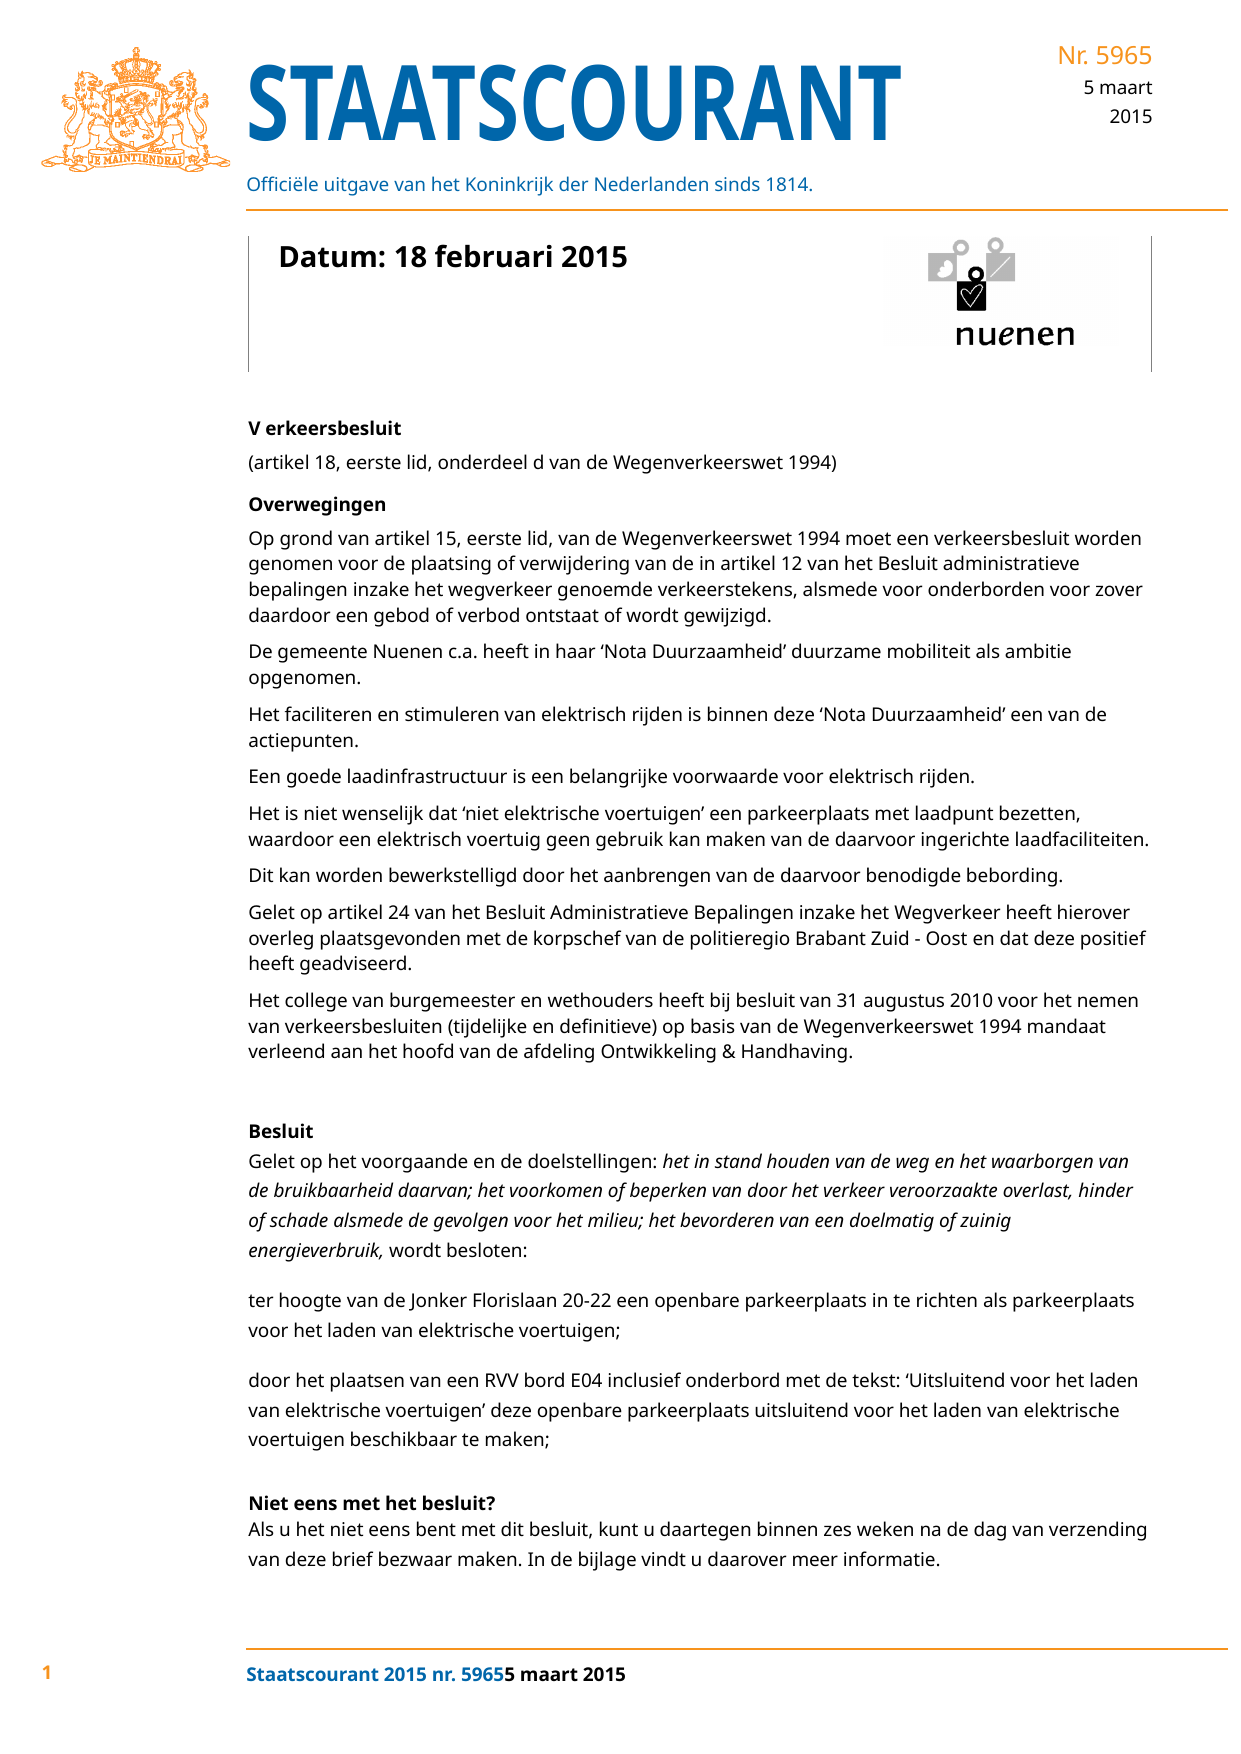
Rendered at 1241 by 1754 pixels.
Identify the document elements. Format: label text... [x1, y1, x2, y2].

text Dit kan worden bewerkstelligd door het aanbrengen van de daarvoor benodigde bebording. [248, 862, 1152, 888]
text ter hoogte van de Jonker Florislaan 20-22 een openbare parkeerplaats in te richten als parkeerplaats voor het laden van elektrische voertuigen; [248, 1287, 1152, 1343]
text door het plaatsen van een RVV bord E04 inclusief onderbord met de tekst: ‘Uitsluitend voor het laden van elektrische voertuigen’ deze openbare parkeerplaats uitsluitend voor het laden van elektrische voertuigen beschikbaar te maken; [248, 1367, 1152, 1452]
text Het faciliteren en stimuleren van elektrisch rijden is binnen deze ‘Nota Duurzaamheid’ een van de actiepunten. [248, 701, 1152, 752]
text Gelet op artikel 24 van het Besluit Administratieve Bepalingen inzake het Wegverkeer heeft hierover overleg plaatsgevonden met de korpschef van de politieregio Brabant Zuid - Oost en dat deze positief heeft geadviseerd. [248, 899, 1152, 976]
text Een goede laadinfrastructuur is een belangrijke voorwaarde voor elektrisch rijden. [248, 763, 1152, 789]
text Het is niet wenselijk dat ‘niet elektrische voertuigen’ een parkeerplaats met laadpunt bezetten, waardoor een elektrisch voertuig geen gebruik kan maken van de daarvoor ingerichte laadfaciliteiten. [248, 800, 1152, 852]
text Op grond van artikel 15, eerste lid, van de Wegenverkeerswet 1994 moet een verkeersbesluit worden genomen voor de plaatsing of verwijdering van de in artikel 12 van het Besluit administratieve bepalingen inzake het wegverkeer genoemde verkeerstekens, alsmede voor onderborden voor zover daardoor een gebod of verbod ontstaat of wordt gewijzigd. [248, 525, 1152, 628]
text Gelet op het voorgaande en de doelstellingen: het in stand houden van de weg en het waarborgen van de bruikbaarheid daarvan; het voorkomen of beperken van door het verkeer veroorzaakte overlast, hinder of schade alsmede de gevolgen voor het milieu; het bevorderen van een doelmatig of zuinig energieverbruik, wordt besloten: [248, 1148, 1152, 1263]
text Overwegingen [248, 491, 1152, 516]
picture [41, 47, 231, 172]
text V erkeersbesluit [248, 415, 1152, 441]
picture [882, 236, 1119, 346]
text Niet eens met het besluit? [248, 1490, 1152, 1516]
text (artikel 18, eerste lid, onderdeel d van de Wegenverkeerswet 1994) [248, 449, 1152, 474]
table_header [850, 236, 1151, 372]
text De gemeente Nuenen c.a. heeft in haar ‘Nota Duurzaamheid’ duurzame mobiliteit als ambitie opgenomen. [248, 639, 1152, 690]
text Als u het niet eens bent met dit besluit, kunt u daartegen binnen zes weken na de dag van verzending van deze brief bezwaar maken. In de bijlage vindt u daarover meer informatie. [248, 1516, 1152, 1571]
table_header Datum: 18 februari 2015 [249, 236, 850, 372]
text Besluit [248, 1118, 1152, 1144]
text Het college van burgemeester en wethouders heeft bij besluit van 31 augustus 2010 voor het nemen van verkeersbesluiten (tijdelijke en definitieve) op basis van de Wegenverkeerswet 1994 mandaat verleend aan het hoofd van de afdeling Ontwikkeling & Handhaving. [248, 987, 1152, 1064]
